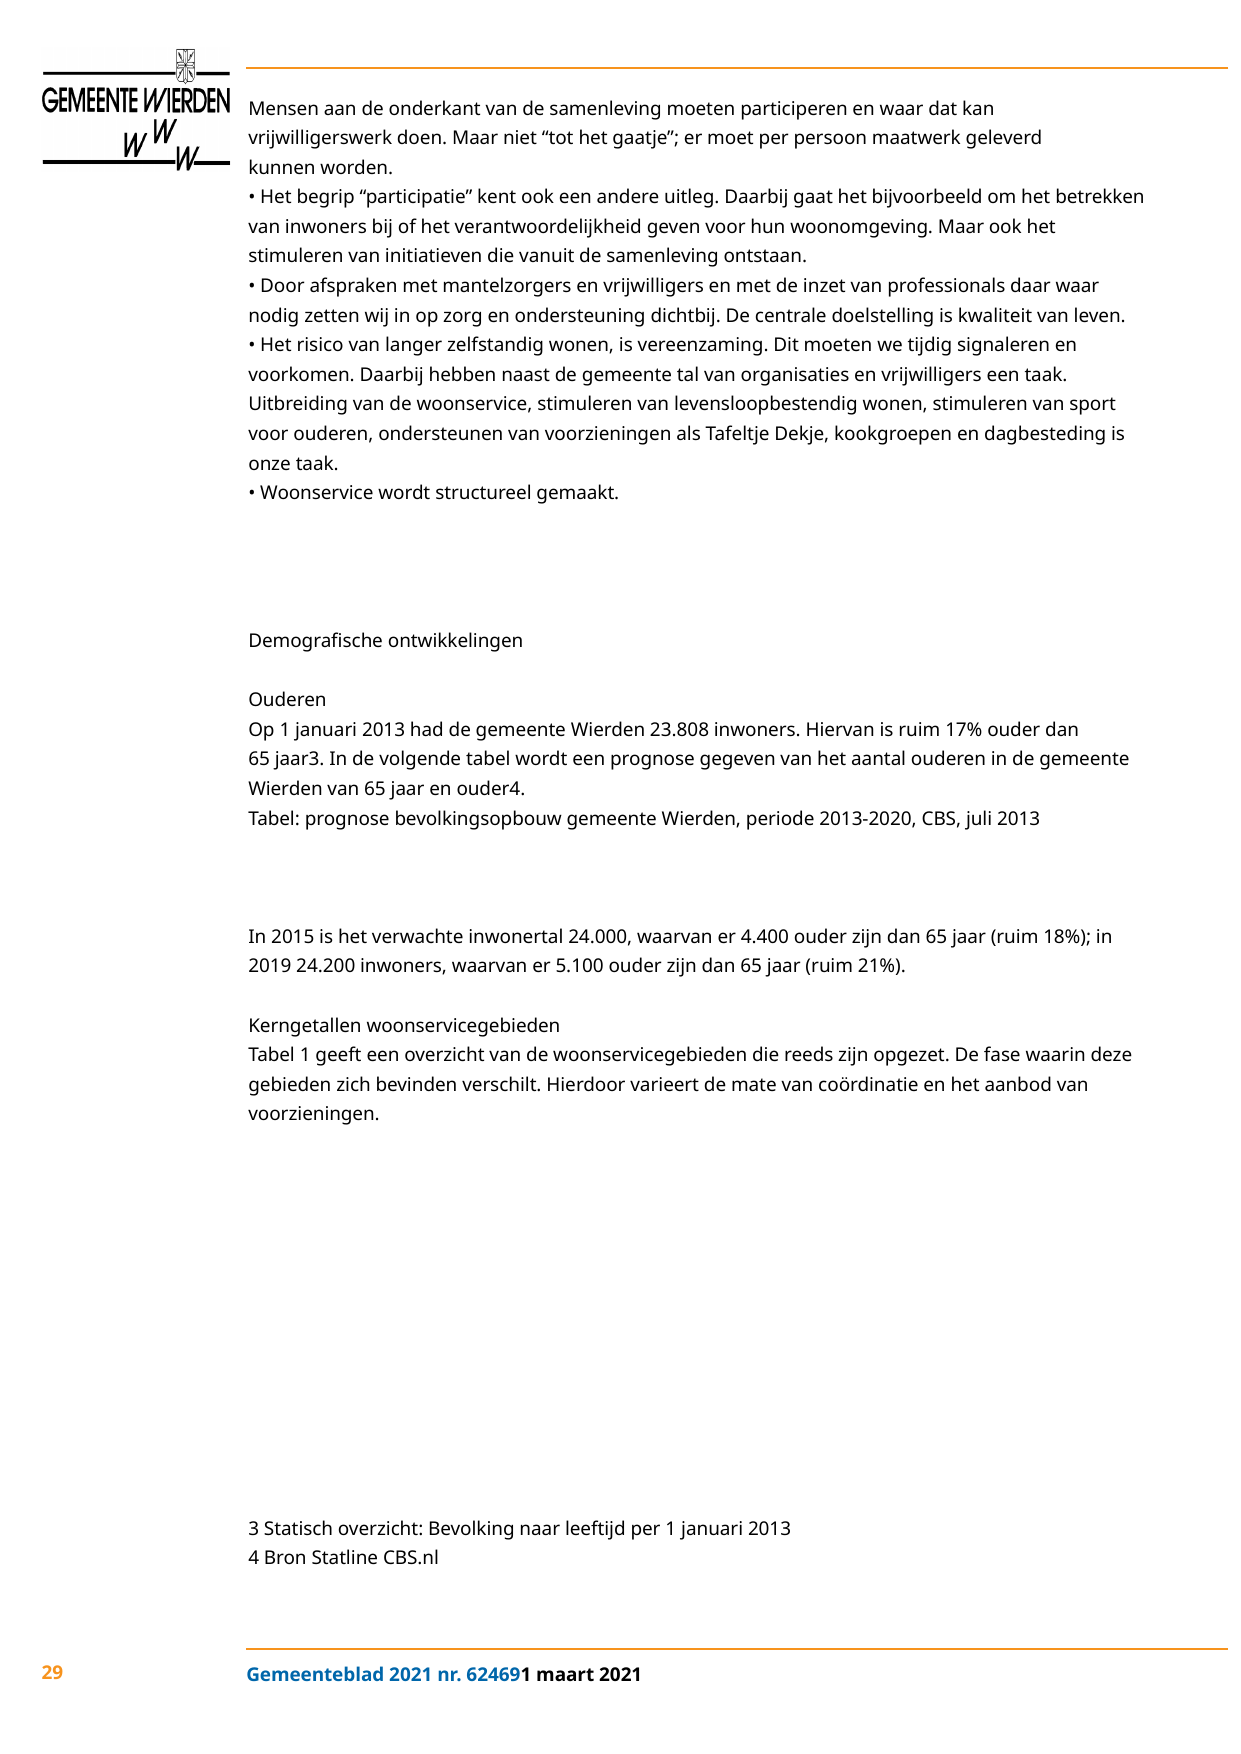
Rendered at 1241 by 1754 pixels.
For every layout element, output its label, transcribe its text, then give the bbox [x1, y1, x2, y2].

text 4 Bron Statline CBS.nl [248, 1544, 1152, 1570]
text kunnen worden. [248, 154, 1152, 180]
text Tabel 1 geeft een overzicht van de woonservicegebieden die reeds zijn opgezet. De fase waarin deze gebieden zich bevinden verschilt. Hierdoor varieert de mate van coördinatie en het aanbod van voorzieningen. [248, 1041, 1152, 1126]
text • Door afspraken met mantelzorgers en vrijwilligers en met de inzet van professionals daar waar nodig zetten wij in op zorg en ondersteuning dichtbij. De centrale doelstelling is kwaliteit van leven. [248, 272, 1152, 328]
text vrijwilligerswerk doen. Maar niet “tot het gaatje”; er moet per persoon maatwerk geleverd [248, 124, 1152, 150]
text In 2015 is het verwachte inwonertal 24.000, waarvan er 4.400 ouder zijn dan 65 jaar (ruim 18%); in 2019 24.200 inwoners, waarvan er 5.100 ouder zijn dan 65 jaar (ruim 21%). [248, 923, 1152, 978]
text Kerngetallen woonservicegebieden [248, 1012, 1152, 1038]
text Tabel: prognose bevolkingsopbouw gemeente Wierden, periode 2013-2020, CBS, juli 2013 [248, 805, 1152, 831]
text • Het risico van langer zelfstandig wonen, is vereenzaming. Dit moeten we tijdig signaleren en voorkomen. Daarbij hebben naast de gemeente tal van organisaties en vrijwilligers een taak. Uitbreiding van de woonservice, stimuleren van levensloopbestendig wonen, stimuleren van sport voor ouderen, ondersteunen van voorzieningen als Tafeltje Dekje, kookgroepen en dagbesteding is onze taak. [248, 331, 1152, 476]
text • Woonservice wordt structureel gemaakt. [248, 479, 1152, 505]
text Ouderen [248, 686, 1152, 712]
picture [41, 47, 231, 172]
text Op 1 januari 2013 had de gemeente Wierden 23.808 inwoners. Hiervan is ruim 17% ouder dan [248, 716, 1152, 742]
text Mensen aan de onderkant van de samenleving moeten participeren en waar dat kan [248, 95, 1152, 121]
text 65 jaar3. In de volgende tabel wordt een prognose gegeven van het aantal ouderen in de gemeente Wierden van 65 jaar en ouder4. [248, 746, 1152, 801]
text 3 Statisch overzicht: Bevolking naar leeftijd per 1 januari 2013 [248, 1515, 1152, 1541]
text Demografische ontwikkelingen [248, 627, 1152, 653]
text • Het begrip “participatie” kent ook een andere uitleg. Daarbij gaat het bijvoorbeeld om het betrekken van inwoners bij of het verantwoordelijkheid geven voor hun woonomgeving. Maar ook het stimuleren van initiatieven die vanuit de samenleving ontstaan. [248, 183, 1152, 268]
